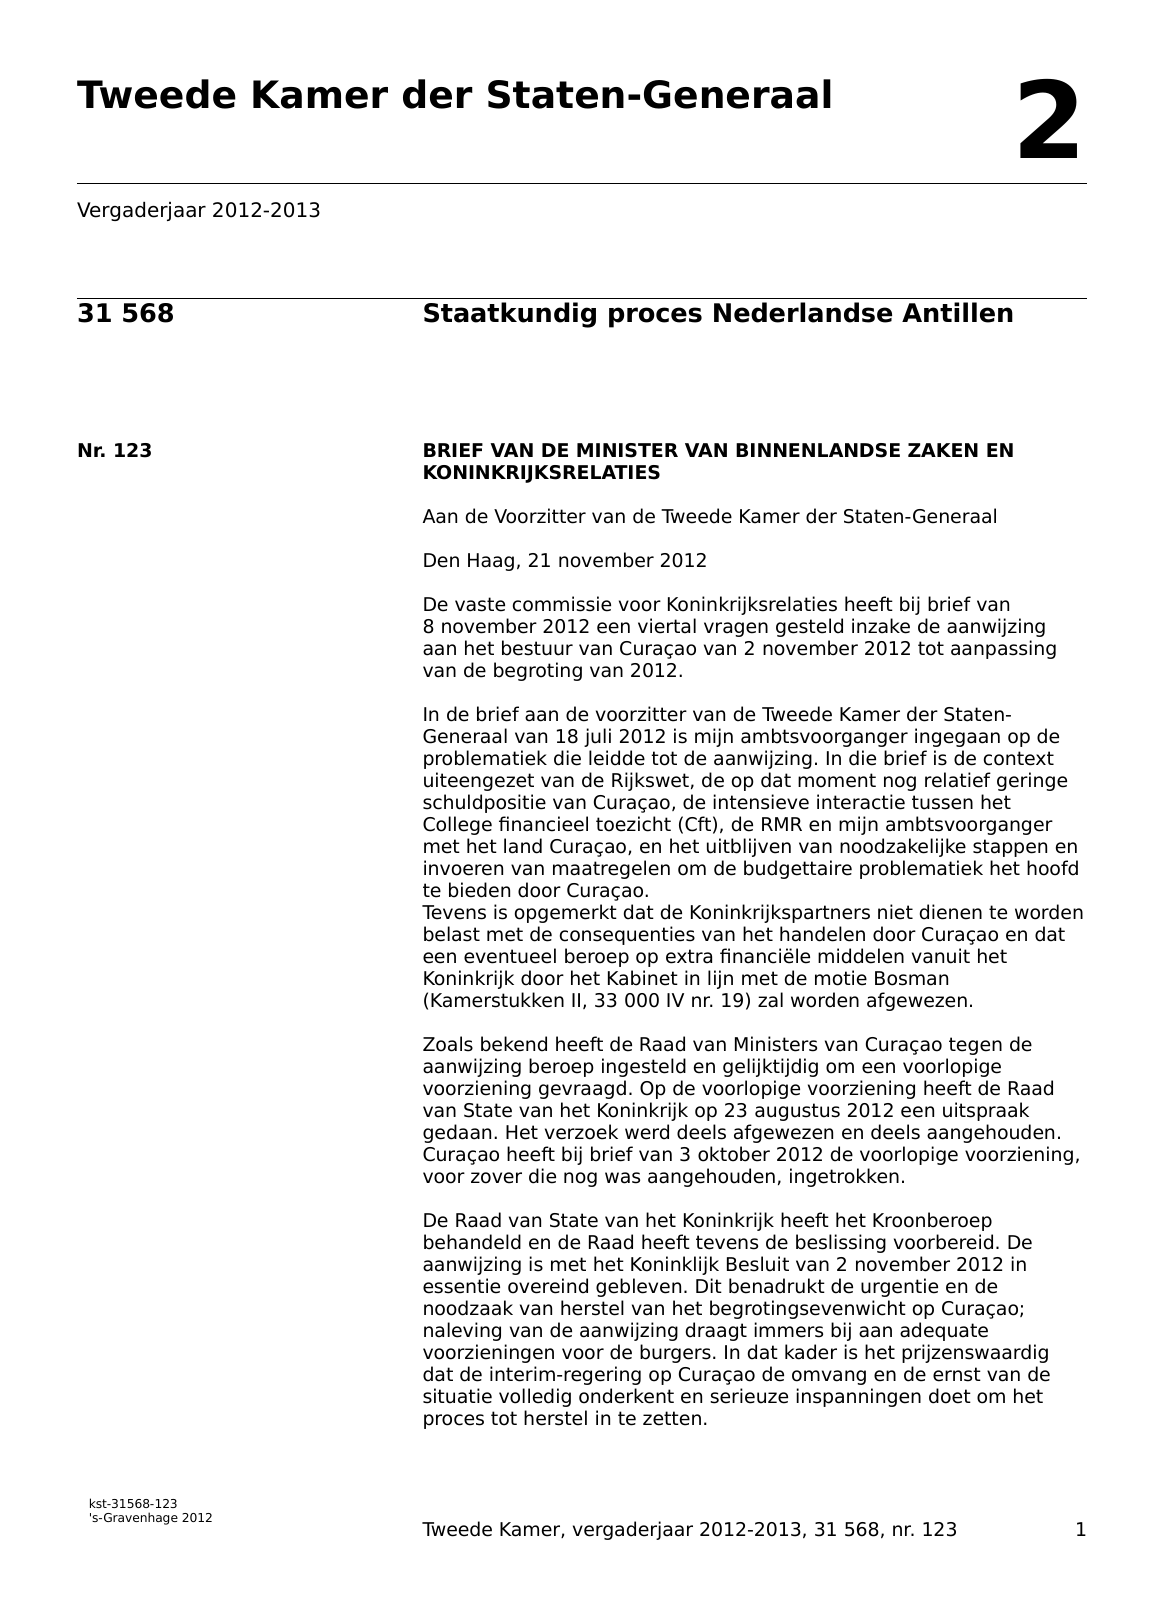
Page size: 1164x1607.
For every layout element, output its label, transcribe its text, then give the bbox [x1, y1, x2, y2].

text Aan de Voorzitter van de Tweede Kamer der Staten-Generaal [422, 506, 1087, 528]
text De Raad van State van het Koninkrijk heeft het Kroonberoep behandeld en de Raad heeft tevens de beslissing voorbereid. De aanwijzing is met het Koninklijk Besluit van 2 november 2012 in essentie overeind gebleven. Dit benadrukt de urgentie en de noodzaak van herstel van het begrotingsevenwicht op Curaçao; naleving van de aanwijzing draagt immers bij aan adequate voorzieningen voor de burgers. In dat kader is het prijzenswaardig dat de interim-regering op Curaçao de omvang en de ernst van de situatie volledig onderkent en serieuze inspanningen doet om het proces tot herstel in te zetten. [422, 1210, 1087, 1430]
text Tevens is opgemerkt dat de Koninkrijkspartners niet dienen te worden belast met de consequenties van het handelen door Curaçao en dat een eventueel beroep op extra financiële middelen vanuit het Koninkrijk door het Kabinet in lijn met de motie Bosman (Kamerstukken II, 33 000 IV nr. 19) zal worden afgewezen. [422, 902, 1087, 1012]
text kst-31568-123 [88, 1497, 323, 1511]
table_header Tweede Kamer der Staten-Generaal [77, 59, 886, 183]
text In de brief aan de voorzitter van de Tweede Kamer der Staten-Generaal van 18 juli 2012 is mijn ambtsvoorganger ingegaan op de problematiek die leidde tot de aanwijzing. In die brief is de context uiteengezet van de Rijkswet, de op dat moment nog relatief geringe schuldpositie van Curaçao, de intensieve interactie tussen het College financieel toezicht (Cft), de RMR en mijn ambtsvoorganger met het land Curaçao, en het uitblijven van noodzakelijke stappen en invoeren van maatregelen om de budgettaire problematiek het hoofd te bieden door Curaçao. [422, 704, 1087, 902]
table_header 2 [886, 59, 1087, 183]
subtitle Nr. 123 BRIEF VAN DE MINISTER VAN BINNENLANDSE ZAKEN EN KONINKRIJKSRELATIES [77, 440, 1087, 484]
subtitle 31 568 Staatkundig proces Nederlandse Antillen [77, 299, 1087, 329]
text Den Haag, 21 november 2012 [422, 550, 1087, 572]
table_cell Vergaderjaar 2012-2013 [77, 184, 1087, 298]
text Zoals bekend heeft de Raad van Ministers van Curaçao tegen de aanwijzing beroep ingesteld en gelijktijdig om een voorlopige voorziening gevraagd. Op de voorlopige voorziening heeft de Raad van State van het Koninkrijk op 23 augustus 2012 een uitspraak gedaan. Het verzoek werd deels afgewezen en deels aangehouden. Curaçao heeft bij brief van 3 oktober 2012 de voorlopige voorziening, voor zover die nog was aangehouden, ingetrokken. [422, 1034, 1087, 1188]
text 's-Gravenhage 2012 [88, 1511, 323, 1525]
text De vaste commissie voor Koninkrijksrelaties heeft bij brief van 8 november 2012 een viertal vragen gesteld inzake de aanwijzing aan het bestuur van Curaçao van 2 november 2012 tot aanpassing van de begroting van 2012. [422, 594, 1087, 682]
